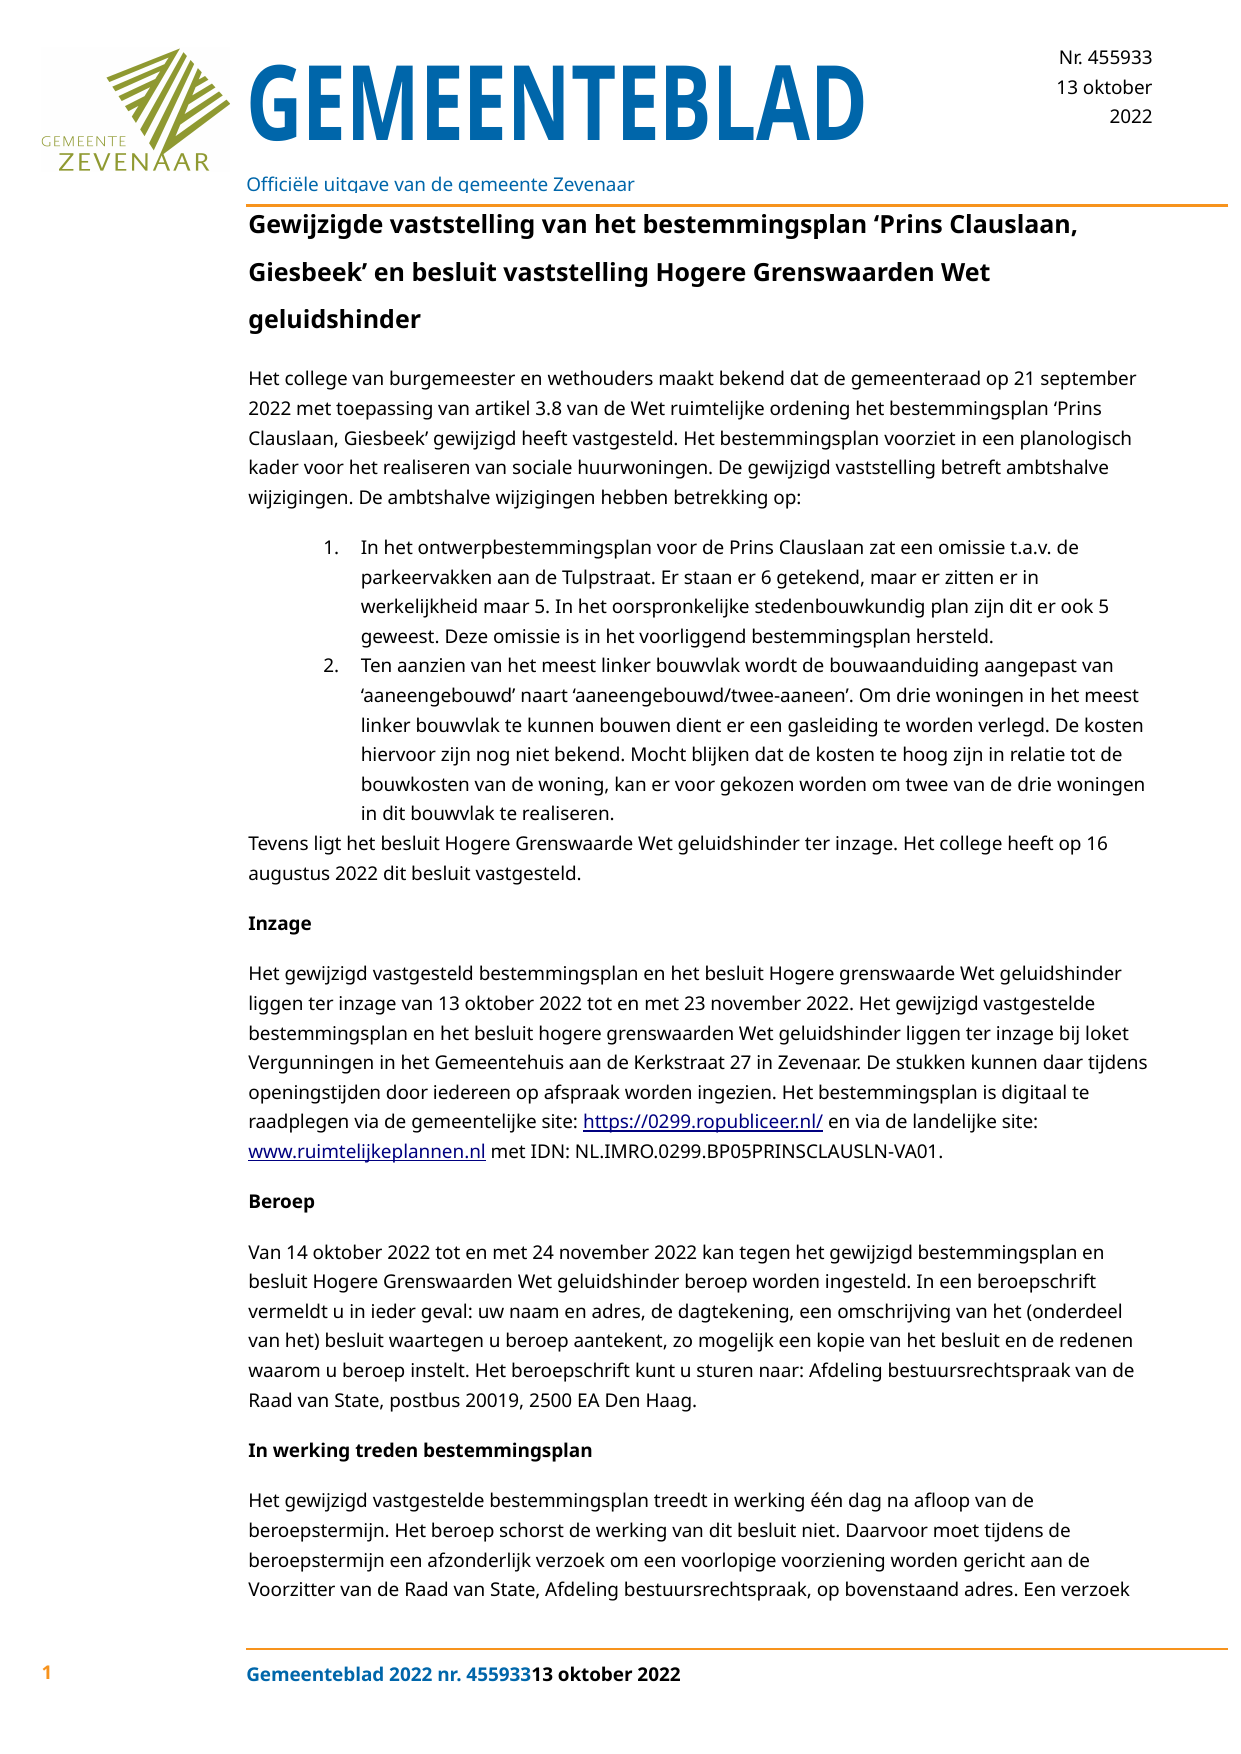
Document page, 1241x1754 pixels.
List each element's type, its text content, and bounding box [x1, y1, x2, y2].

text Het gewijzigd vastgesteld bestemmingsplan en het besluit Hogere grenswaarde Wet geluidshinder liggen ter inzage van 13 oktober 2022 tot en met 23 november 2022. Het gewijzigd vastgestelde bestemmingsplan en het besluit hogere grenswaarden Wet geluidshinder liggen ter inzage bij loket Vergunningen in het Gemeentehuis aan de Kerkstraat 27 in Zevenaar. De stukken kunnen daar tijdens openingstijden door iedereen op afspraak worden ingezien. Het bestemmingsplan is digitaal te raadplegen via de gemeentelijke site: https://0299.ropubliceer.nl/ en via de landelijke site: www.ruimtelijkeplannen.nl met IDN: NL.IMRO.0299.BP05PRINSCLAUSLN-VA01. [248, 961, 1152, 1164]
text In werking treden bestemmingsplan [248, 1437, 1152, 1463]
text Beroep [248, 1188, 1152, 1214]
text Tevens ligt het besluit Hogere Grenswaarde Wet geluidshinder ter inzage. Het college heeft op 16 augustus 2022 dit besluit vastgesteld. [248, 830, 1152, 885]
list In het ontwerpbestemmingsplan voor de Prins Clauslaan zat een omissie t.a.v. de parkeervakken aan de Tulpstraat. Er staan er 6 getekend, maar er zitten er in werkelijkheid maar 5. In het oorspronkelijke stedenbouwkundig plan zijn dit er ook 5 geweest. Deze omissie is in het voorliggend bestemmingsplan hersteld. [323, 534, 1152, 649]
text Van 14 oktober 2022 tot en met 24 november 2022 kan tegen het gewijzigd bestemmingsplan en besluit Hogere Grenswaarden Wet geluidshinder beroep worden ingesteld. In een beroepschrift vermeldt u in ieder geval: uw naam en adres, de dagtekening, een omschrijving van het (onderdeel van het) besluit waartegen u beroep aantekent, zo mogelijk een kopie van het besluit en de redenen waarom u beroep instelt. Het beroepschrift kunt u sturen naar: Afdeling bestuursrechtspraak van de Raad van State, postbus 20019, 2500 EA Den Haag. [248, 1239, 1152, 1412]
text Gewijzigde vaststelling van het bestemmingsplan ‘Prins Clauslaan, Giesbeek’ en besluit vaststelling Hogere Grenswaarden Wet geluidshinder [248, 207, 1152, 336]
text Het college van burgemeester en wethouders maakt bekend dat de gemeenteraad op 21 september 2022 met toepassing van artikel 3.8 van de Wet ruimtelijke ordening het bestemmingsplan ‘Prins Clauslaan, Giesbeek’ gewijzigd heeft vastgesteld. Het bestemmingsplan voorziet in een planologisch kader voor het realiseren van sociale huurwoningen. De gewijzigd vaststelling betreft ambtshalve wijzigingen. De ambtshalve wijzigingen hebben betrekking op: [248, 366, 1152, 509]
picture [41, 47, 231, 172]
list Ten aanzien van het meest linker bouwvlak wordt de bouwaanduiding aangepast van ‘aaneengebouwd’ naart ‘aaneengebouwd/twee-aaneen’. Om drie woningen in het meest linker bouwvlak te kunnen bouwen dient er een gasleiding te worden verlegd. De kosten hiervoor zijn nog niet bekend. Mocht blijken dat de kosten te hoog zijn in relatie tot de bouwkosten van de woning, kan er voor gekozen worden om twee van de drie woningen in dit bouwvlak te realiseren. [323, 653, 1152, 826]
text Inzage [248, 910, 1152, 936]
text Het gewijzigd vastgestelde bestemmingsplan treedt in werking één dag na afloop van de beroepstermijn. Het beroep schorst de werking van dit besluit niet. Daarvoor moet tijdens de beroepstermijn een afzonderlijk verzoek om een voorlopige voorziening worden gericht aan de Voorzitter van de Raad van State, Afdeling bestuursrechtspraak, op bovenstaand adres. Een verzoek [248, 1488, 1152, 1602]
